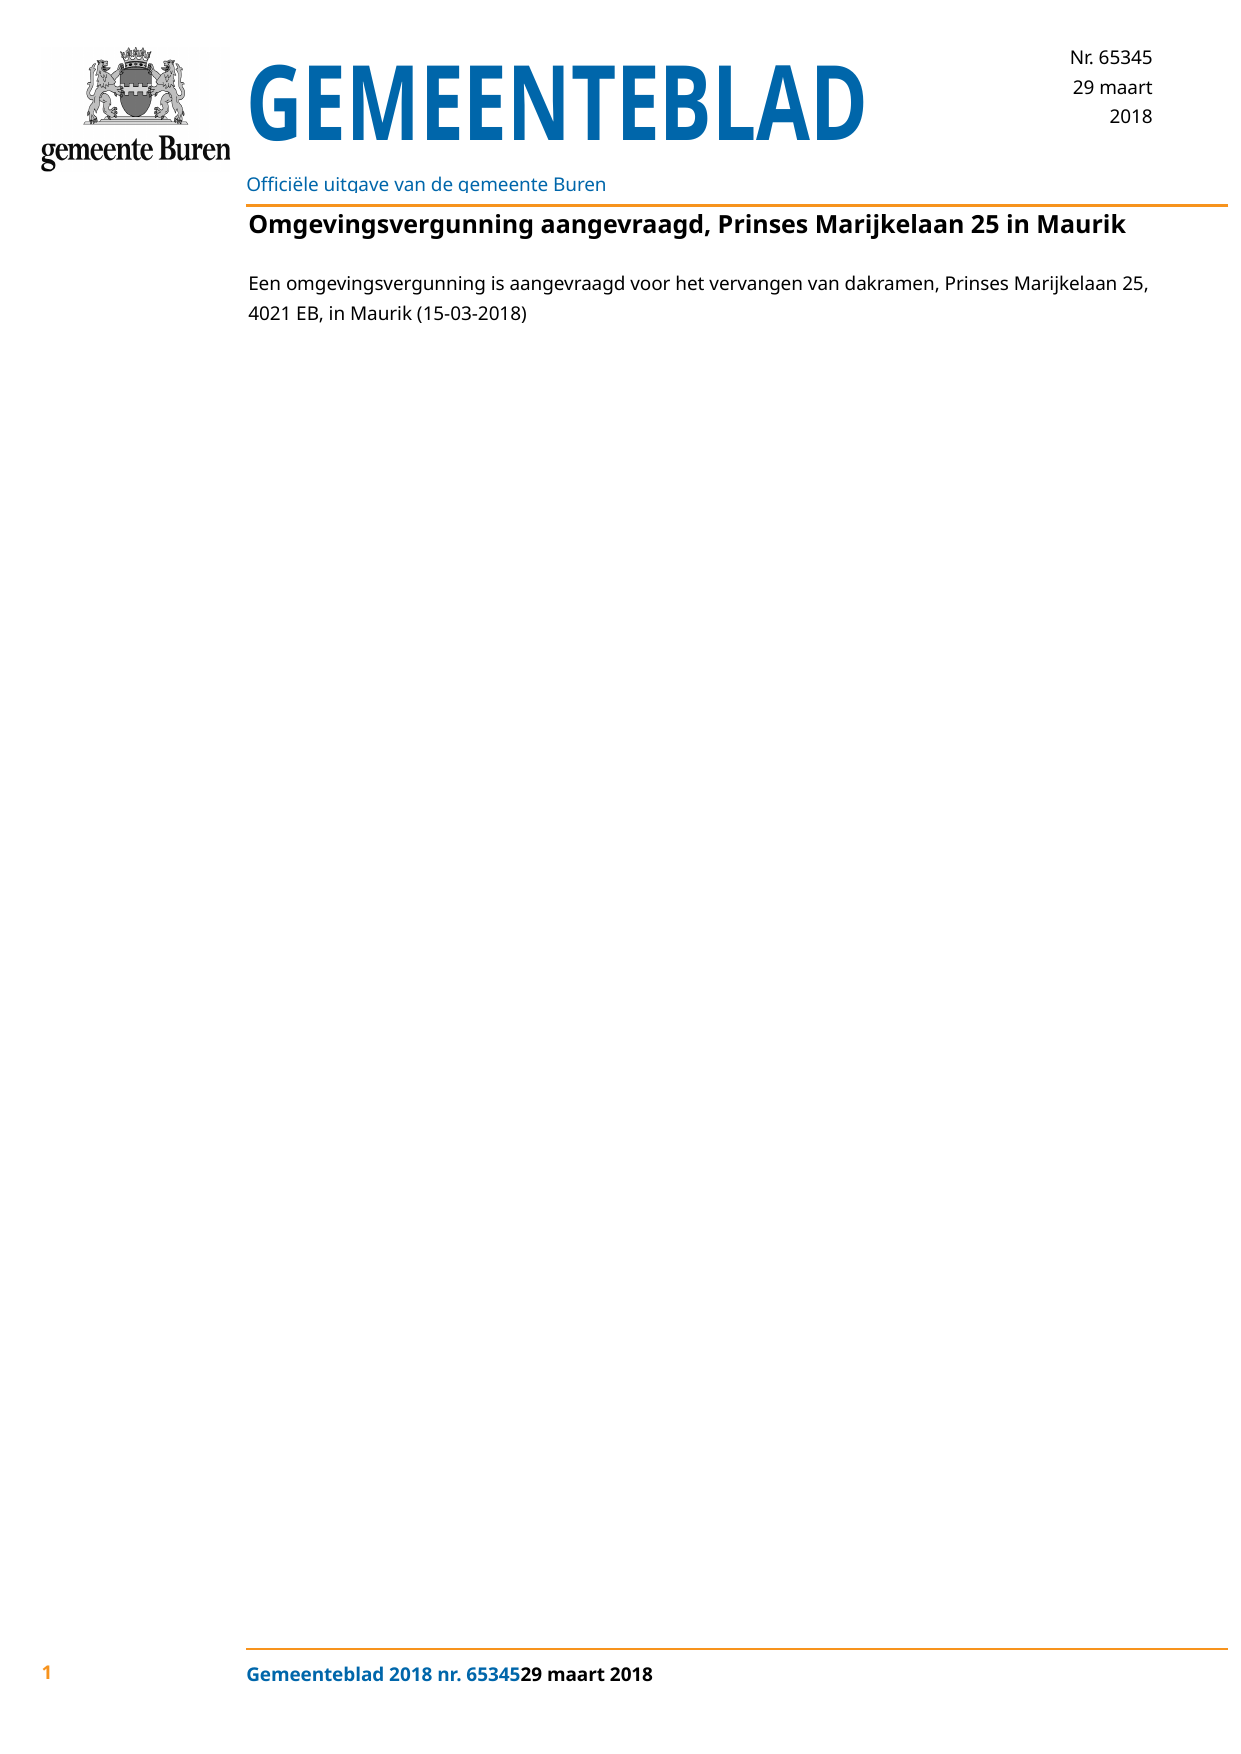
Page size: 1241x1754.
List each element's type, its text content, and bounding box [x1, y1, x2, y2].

text Omgevingsvergunning aangevraagd, Prinses Marijkelaan 25 in Maurik [248, 207, 1152, 241]
picture [41, 47, 231, 172]
text Een omgevingsvergunning is aangevraagd voor het vervangen van dakramen, Prinses Marijkelaan 25, 4021 EB, in Maurik (15-03-2018) [248, 270, 1152, 326]
